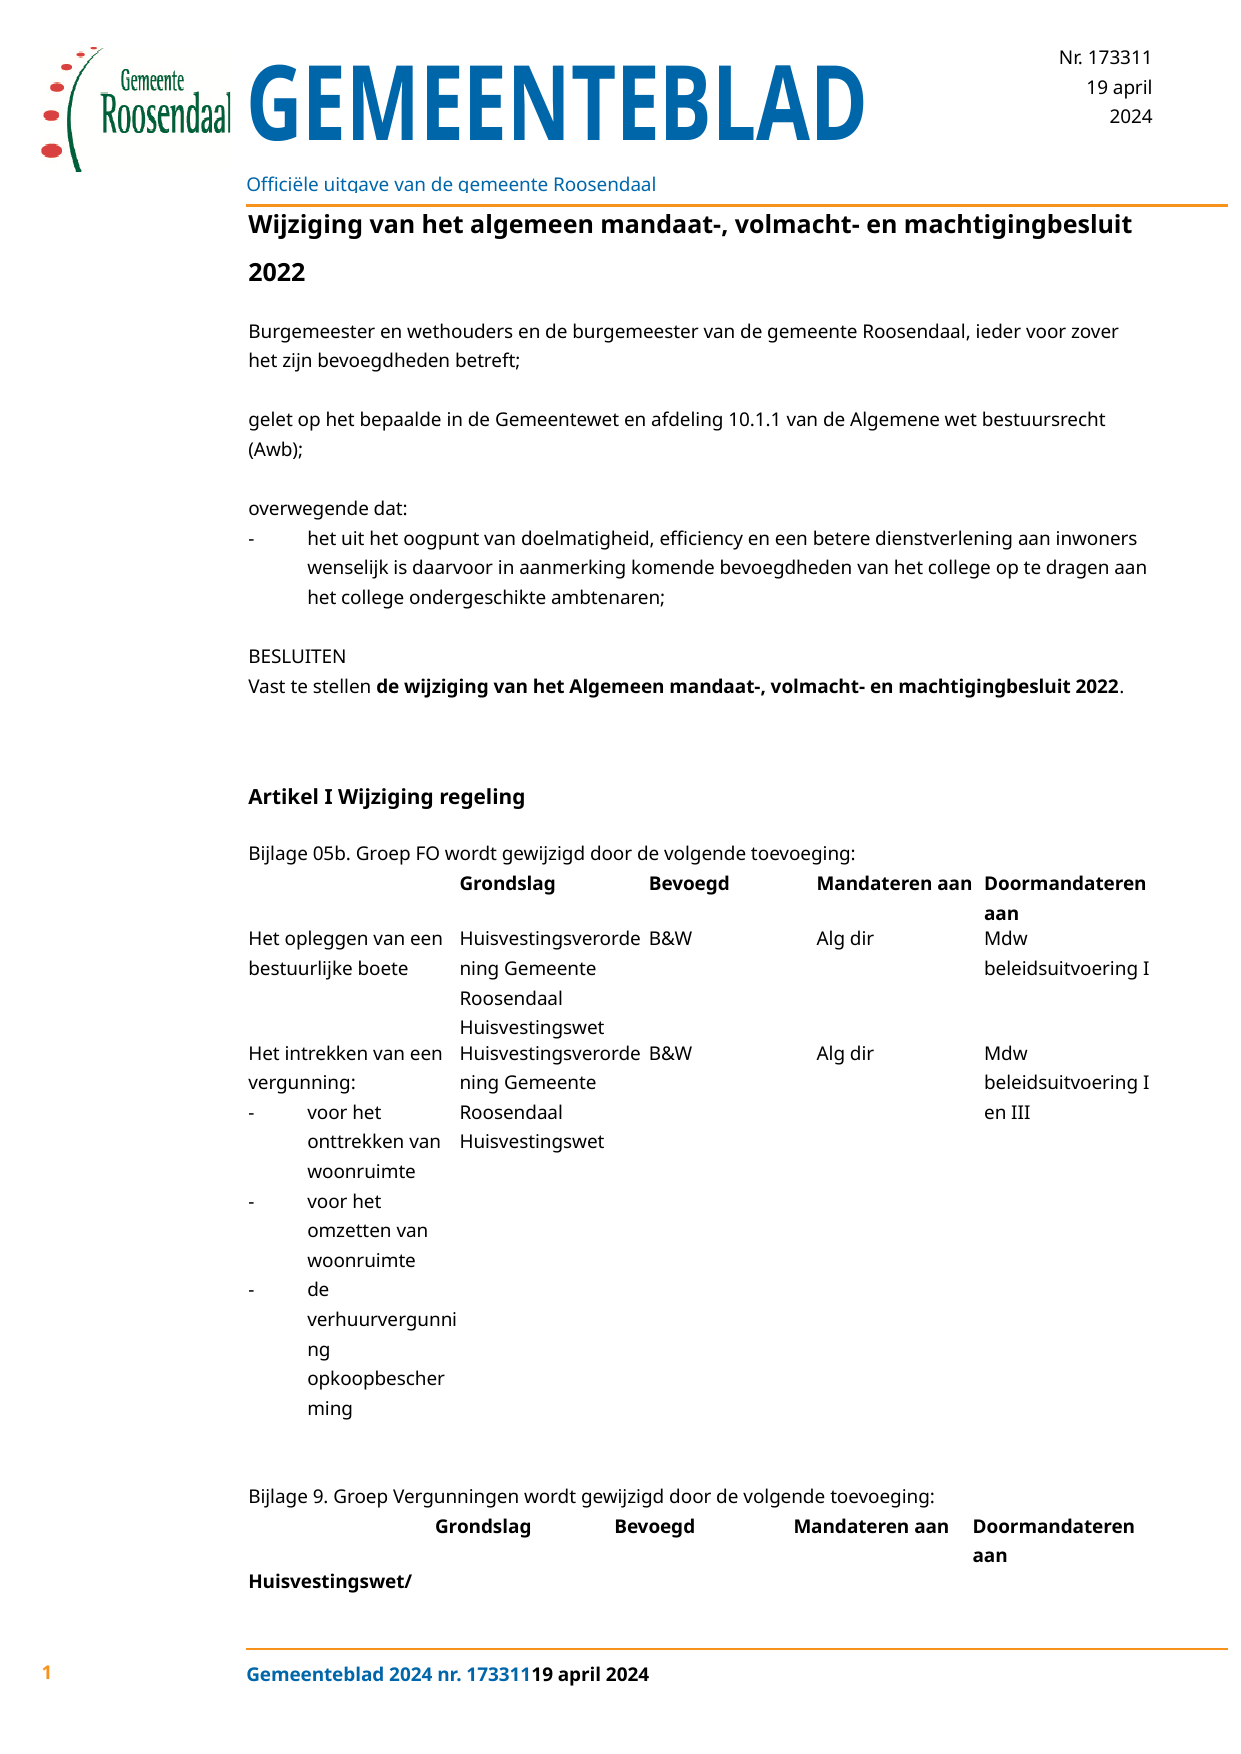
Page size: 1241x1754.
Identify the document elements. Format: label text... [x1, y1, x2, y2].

text Vast te stellen de wijziging van het Algemeen mandaat-, volmacht- en machtigingbesluit 2022. [248, 673, 1152, 699]
text Bijlage 9. Groep Vergunningen wordt gewijzigd door de volgende toevoeging: [248, 1483, 1152, 1509]
table_cell Mdw beleidsuitvoering I en III [984, 1040, 1152, 1450]
text Burgemeester en wethouders en de burgemeester van de gemeente Roosendaal, ieder voor zover het zijn bevoegdheden betreft; [248, 318, 1152, 373]
table_cell [435, 1568, 614, 1594]
text Bijlage 05b. Groep FO wordt gewijzigd door de volgende toevoeging: [248, 841, 1152, 866]
table_cell Het intrekken van een vergunning: voor het onttrekken van woonruimte voor het omzetten van woonruimte de verhuurvergunning opkoopbescherming [248, 1040, 459, 1450]
table_header Mandateren aan [816, 870, 984, 926]
table_header [248, 1513, 435, 1568]
table_header Grondslag [435, 1513, 614, 1568]
list het uit het oogpunt van doelmatigheid, efficiency en een betere dienstverlening aan inwoners wenselijk is daarvoor in aanmerking komende bevoegdheden van het college op te dragen aan het college ondergeschikte ambtenaren; [248, 525, 1152, 610]
table_cell B&W [649, 1040, 816, 1450]
table_cell Alg dir [816, 926, 984, 1040]
table_header Bevoegd [614, 1513, 793, 1568]
text overwegende dat: [248, 495, 1152, 521]
table_header Bevoegd [649, 870, 816, 926]
table_cell [614, 1568, 793, 1594]
table_cell [973, 1568, 1152, 1594]
picture [41, 47, 231, 172]
table_cell Huisvestingswet/ [248, 1568, 435, 1594]
text BESLUITEN [248, 643, 1152, 669]
table_cell B&W [649, 926, 816, 1040]
text Artikel I Wijziging regeling [248, 782, 1152, 811]
table_cell Mdw beleidsuitvoering I [984, 926, 1152, 1040]
table_header Grondslag [459, 870, 649, 926]
table_header [248, 870, 459, 926]
table_header Doormandateren aan [984, 870, 1152, 926]
table_cell Huisvestingsverordening Gemeente Roosendaal Huisvestingswet [459, 926, 649, 1040]
table_cell Huisvestingsverordening Gemeente Roosendaal Huisvestingswet [459, 1040, 649, 1450]
table_cell [793, 1568, 972, 1594]
table_cell Alg dir [816, 1040, 984, 1450]
table_cell Het opleggen van een bestuurlijke boete [248, 926, 459, 1040]
text gelet op het bepaalde in de Gemeentewet en afdeling 10.1.1 van de Algemene wet bestuursrecht (Awb); [248, 407, 1152, 462]
text Wijziging van het algemeen mandaat-, volmacht- en machtigingbesluit 2022 [248, 207, 1152, 288]
table_header Mandateren aan [793, 1513, 972, 1568]
table_header Doormandateren aan [973, 1513, 1152, 1568]
